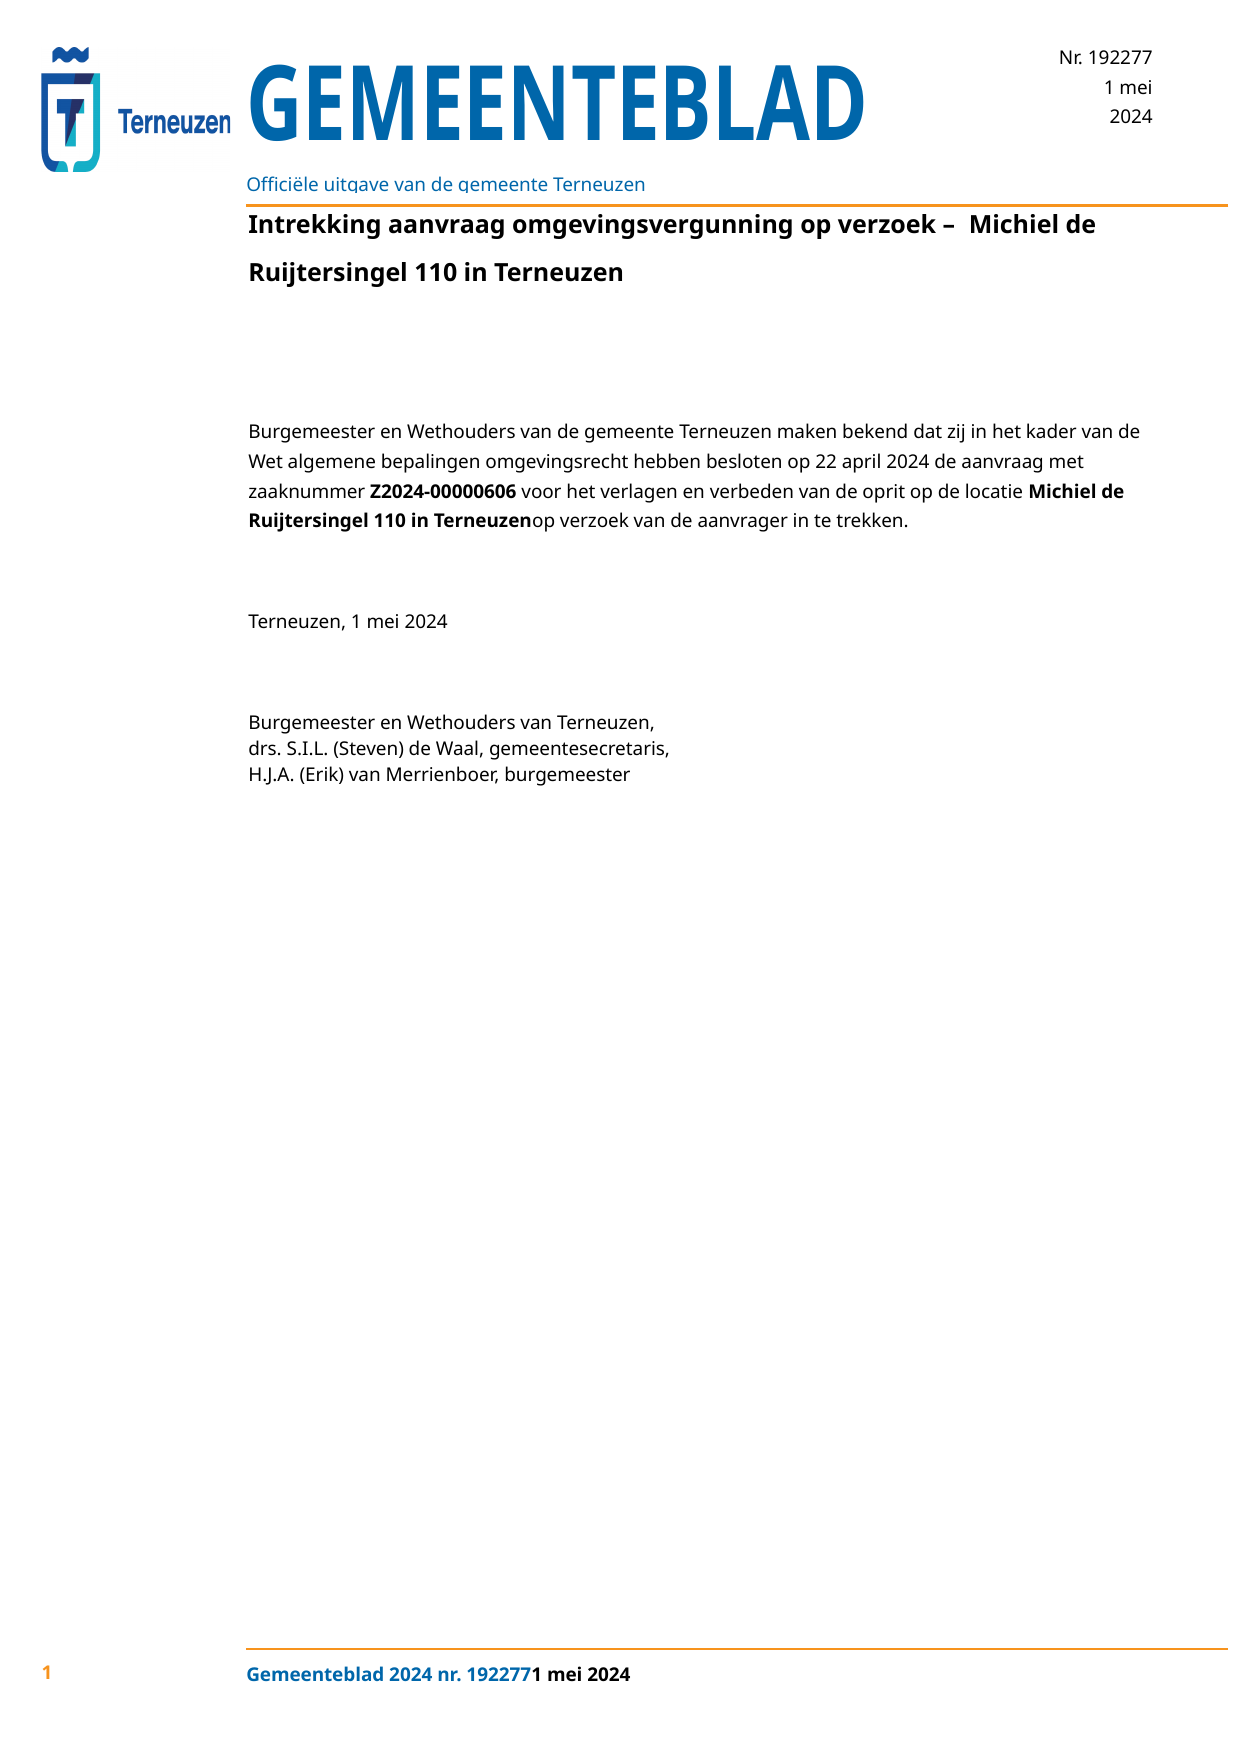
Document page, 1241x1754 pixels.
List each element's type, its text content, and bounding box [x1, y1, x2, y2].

table_cell [700, 735, 1152, 761]
table_cell H.J.A. (Erik) van Merrienboer, burgemeester [248, 761, 1152, 786]
text Burgemeester en Wethouders van de gemeente Terneuzen maken bekend dat zij in het kader van de Wet algemene bepalingen omgevingsrecht hebben besloten op 22 april 2024 de aanvraag met zaaknummer Z2024-00000606 voor het verlagen en verbeden van de oprit op de locatie Michiel de Ruijtersingel 110 in Terneuzenop verzoek van de aanvrager in te trekken. [248, 419, 1152, 533]
table_cell drs. S.I.L. (Steven) de Waal, gemeentesecretaris, [248, 735, 700, 761]
table_cell [700, 786, 1152, 812]
table_cell [248, 786, 700, 812]
table_header Burgemeester en Wethouders van Terneuzen, [248, 709, 1152, 735]
text Intrekking aanvraag omgevingsvergunning op verzoek – Michiel de Ruijtersingel 110 in Terneuzen [248, 207, 1152, 288]
text Terneuzen, 1 mei 2024 [248, 608, 1152, 634]
picture [41, 47, 231, 172]
